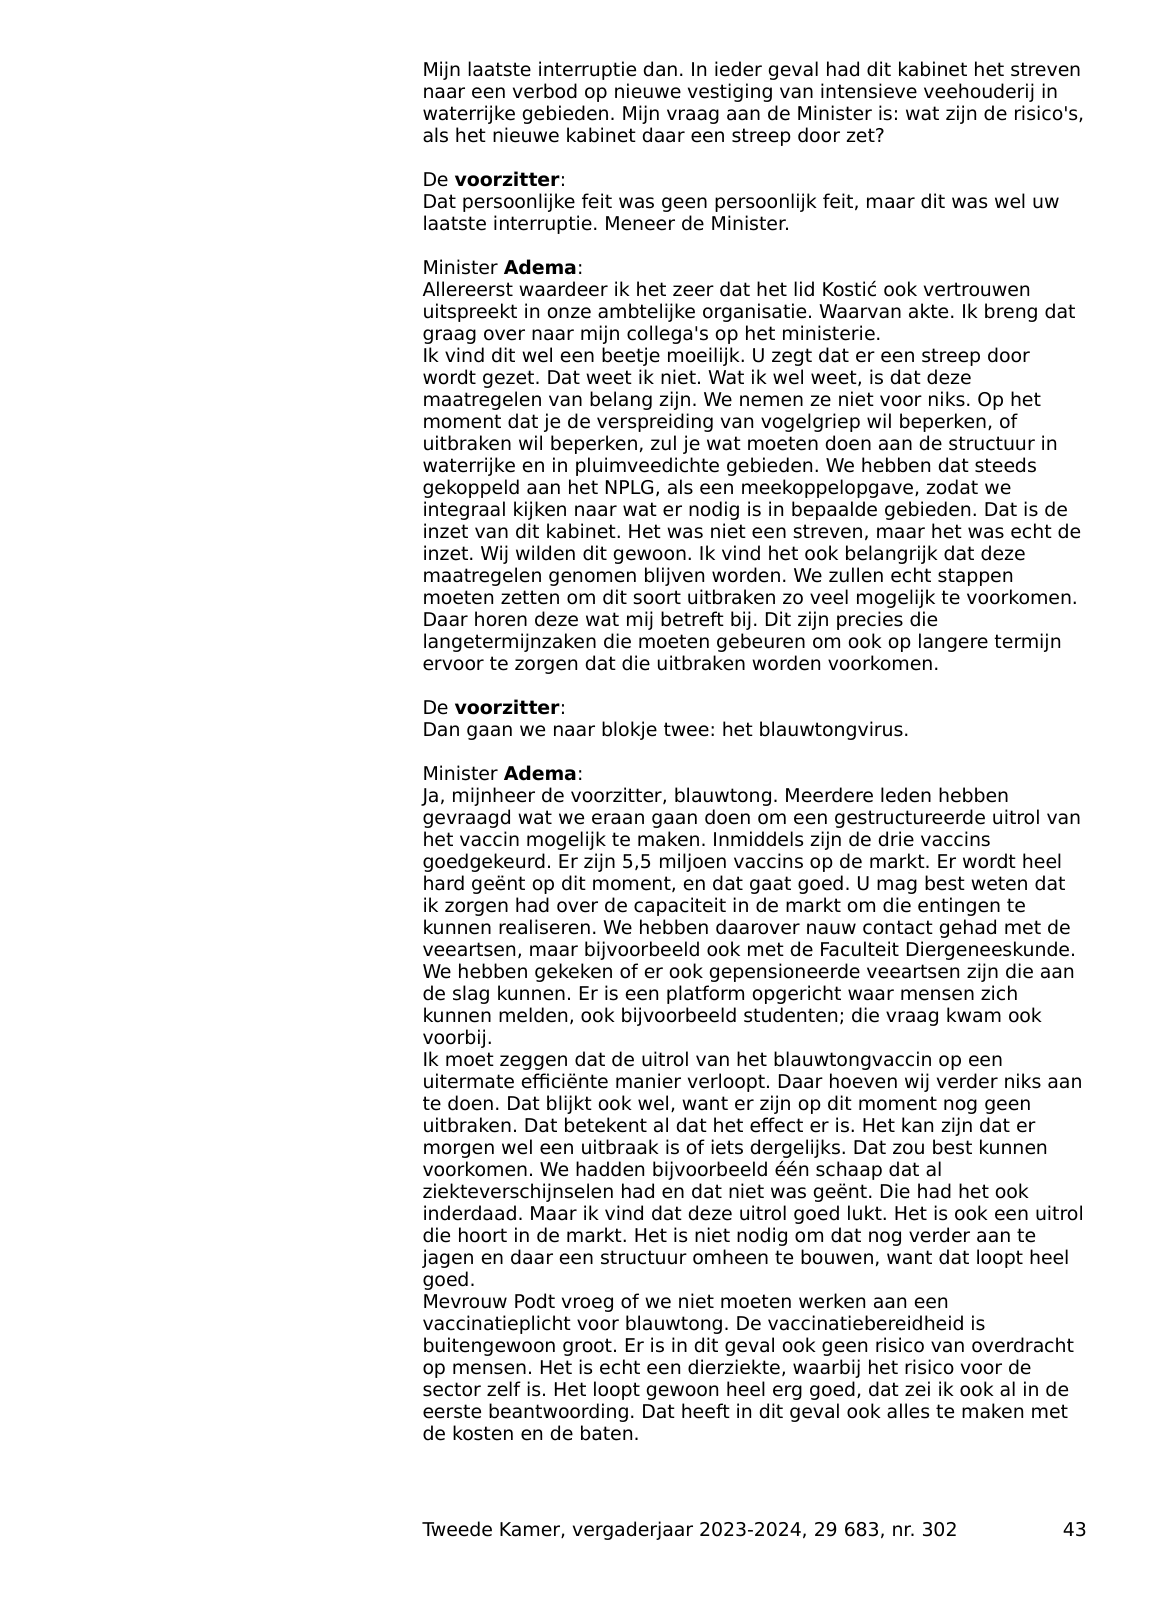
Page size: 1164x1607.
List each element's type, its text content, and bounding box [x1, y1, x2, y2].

text Allereerst waardeer ik het zeer dat het lid Kostić ook vertrouwen uitspreekt in onze ambtelijke organisatie. Waarvan akte. Ik breng dat graag over naar mijn collega's op het ministerie. [422, 279, 1087, 345]
text Minister Adema: [422, 763, 1087, 785]
text Dat persoonlijke feit was geen persoonlijk feit, maar dit was wel uw laatste interruptie. Meneer de Minister. [422, 191, 1087, 235]
text De voorzitter: [422, 697, 1087, 719]
text Minister Adema: [422, 257, 1087, 279]
text Ik moet zeggen dat de uitrol van het blauwtongvaccin op een uitermate efficiënte manier verloopt. Daar hoeven wij verder niks aan te doen. Dat blijkt ook wel, want er zijn op dit moment nog geen uitbraken. Dat betekent al dat het effect er is. Het kan zijn dat er morgen wel een uitbraak is of iets dergelijks. Dat zou best kunnen voorkomen. We hadden bijvoorbeeld één schaap dat al ziekteverschijnselen had en dat niet was geënt. Die had het ook inderdaad. Maar ik vind dat deze uitrol goed lukt. Het is ook een uitrol die hoort in de markt. Het is niet nodig om dat nog verder aan te jagen en daar een structuur omheen te bouwen, want dat loopt heel goed. [422, 1049, 1087, 1291]
text Ja, mijnheer de voorzitter, blauwtong. Meerdere leden hebben gevraagd wat we eraan gaan doen om een gestructureerde uitrol van het vaccin mogelijk te maken. Inmiddels zijn de drie vaccins goedgekeurd. Er zijn 5,5 miljoen vaccins op de markt. Er wordt heel hard geënt op dit moment, en dat gaat goed. U mag best weten dat ik zorgen had over de capaciteit in de markt om die entingen te kunnen realiseren. We hebben daarover nauw contact gehad met de veeartsen, maar bijvoorbeeld ook met de Faculteit Diergeneeskunde. We hebben gekeken of er ook gepensioneerde veeartsen zijn die aan de slag kunnen. Er is een platform opgericht waar mensen zich kunnen melden, ook bijvoorbeeld studenten; die vraag kwam ook voorbij. [422, 785, 1087, 1049]
text Ik vind dit wel een beetje moeilijk. U zegt dat er een streep door wordt gezet. Dat weet ik niet. Wat ik wel weet, is dat deze maatregelen van belang zijn. We nemen ze niet voor niks. Op het moment dat je de verspreiding van vogelgriep wil beperken, of uitbraken wil beperken, zul je wat moeten doen aan de structuur in waterrijke en in pluimveedichte gebieden. We hebben dat steeds gekoppeld aan het NPLG, als een meekoppelopgave, zodat we integraal kijken naar wat er nodig is in bepaalde gebieden. Dat is de inzet van dit kabinet. Het was niet een streven, maar het was echt de inzet. Wij wilden dit gewoon. Ik vind het ook belangrijk dat deze maatregelen genomen blijven worden. We zullen echt stappen moeten zetten om dit soort uitbraken zo veel mogelijk te voorkomen. Daar horen deze wat mij betreft bij. Dit zijn precies die langetermijnzaken die moeten gebeuren om ook op langere termijn ervoor te zorgen dat die uitbraken worden voorkomen. [422, 345, 1087, 675]
text Mijn laatste interruptie dan. In ieder geval had dit kabinet het streven naar een verbod op nieuwe vestiging van intensieve veehouderij in waterrijke gebieden. Mijn vraag aan de Minister is: wat zijn de risico's, als het nieuwe kabinet daar een streep door zet? [422, 59, 1087, 147]
text De voorzitter: [422, 169, 1087, 191]
text Mevrouw Podt vroeg of we niet moeten werken aan een vaccinatieplicht voor blauwtong. De vaccinatiebereidheid is buitengewoon groot. Er is in dit geval ook geen risico van overdracht op mensen. Het is echt een dierziekte, waarbij het risico voor de sector zelf is. Het loopt gewoon heel erg goed, dat zei ik ook al in de eerste beantwoording. Dat heeft in dit geval ook alles te maken met de kosten en de baten. [422, 1291, 1087, 1444]
text Dan gaan we naar blokje twee: het blauwtongvirus. [422, 719, 1087, 741]
